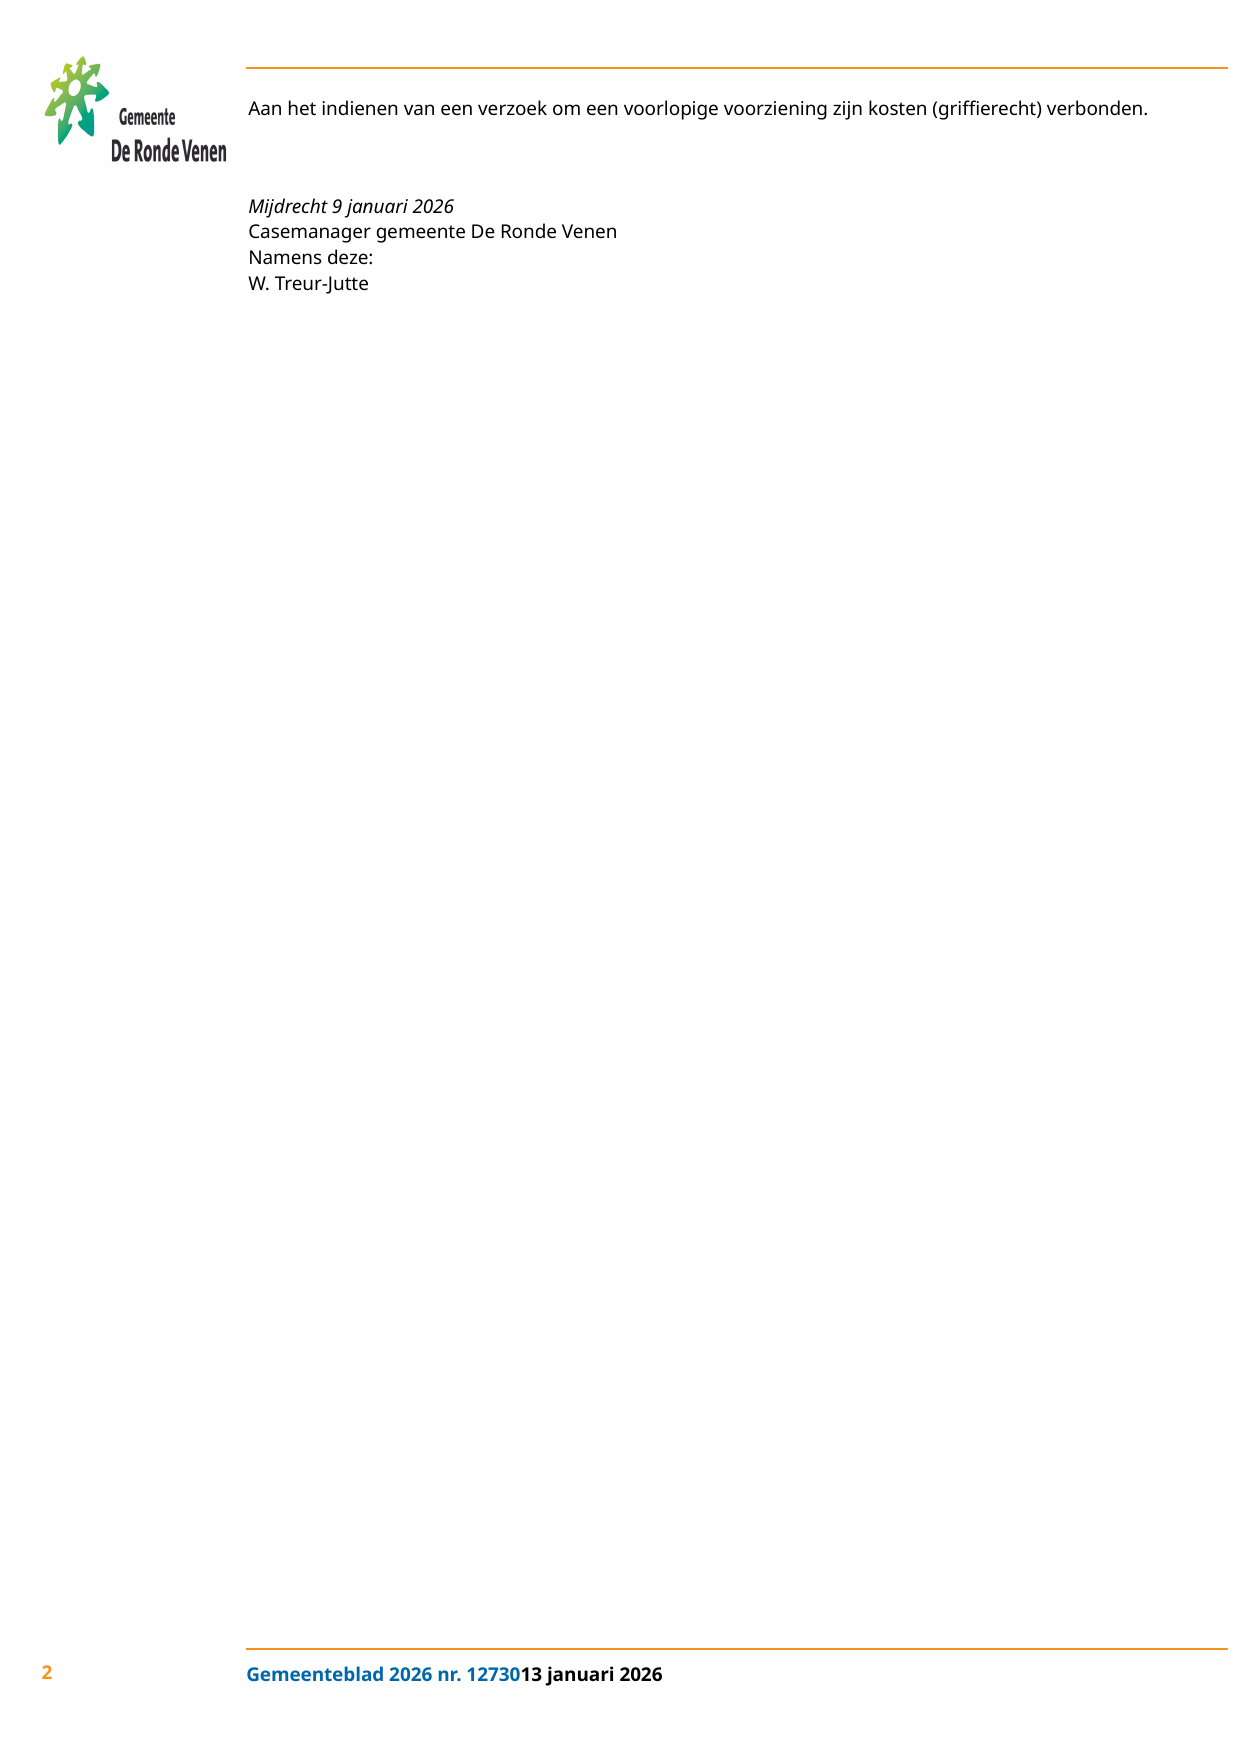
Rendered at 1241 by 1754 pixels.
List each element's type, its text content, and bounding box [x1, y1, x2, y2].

text Mijdrecht 9 januari 2026 [248, 193, 1152, 219]
text W. Treur-Jutte [248, 270, 1152, 296]
text Aan het indienen van een verzoek om een voorlopige voorziening zijn kosten (griffierecht) verbonden. [248, 95, 1152, 121]
text Casemanager gemeente De Ronde Venen [248, 219, 1152, 244]
text Namens deze: [248, 244, 1152, 270]
picture [41, 47, 231, 172]
